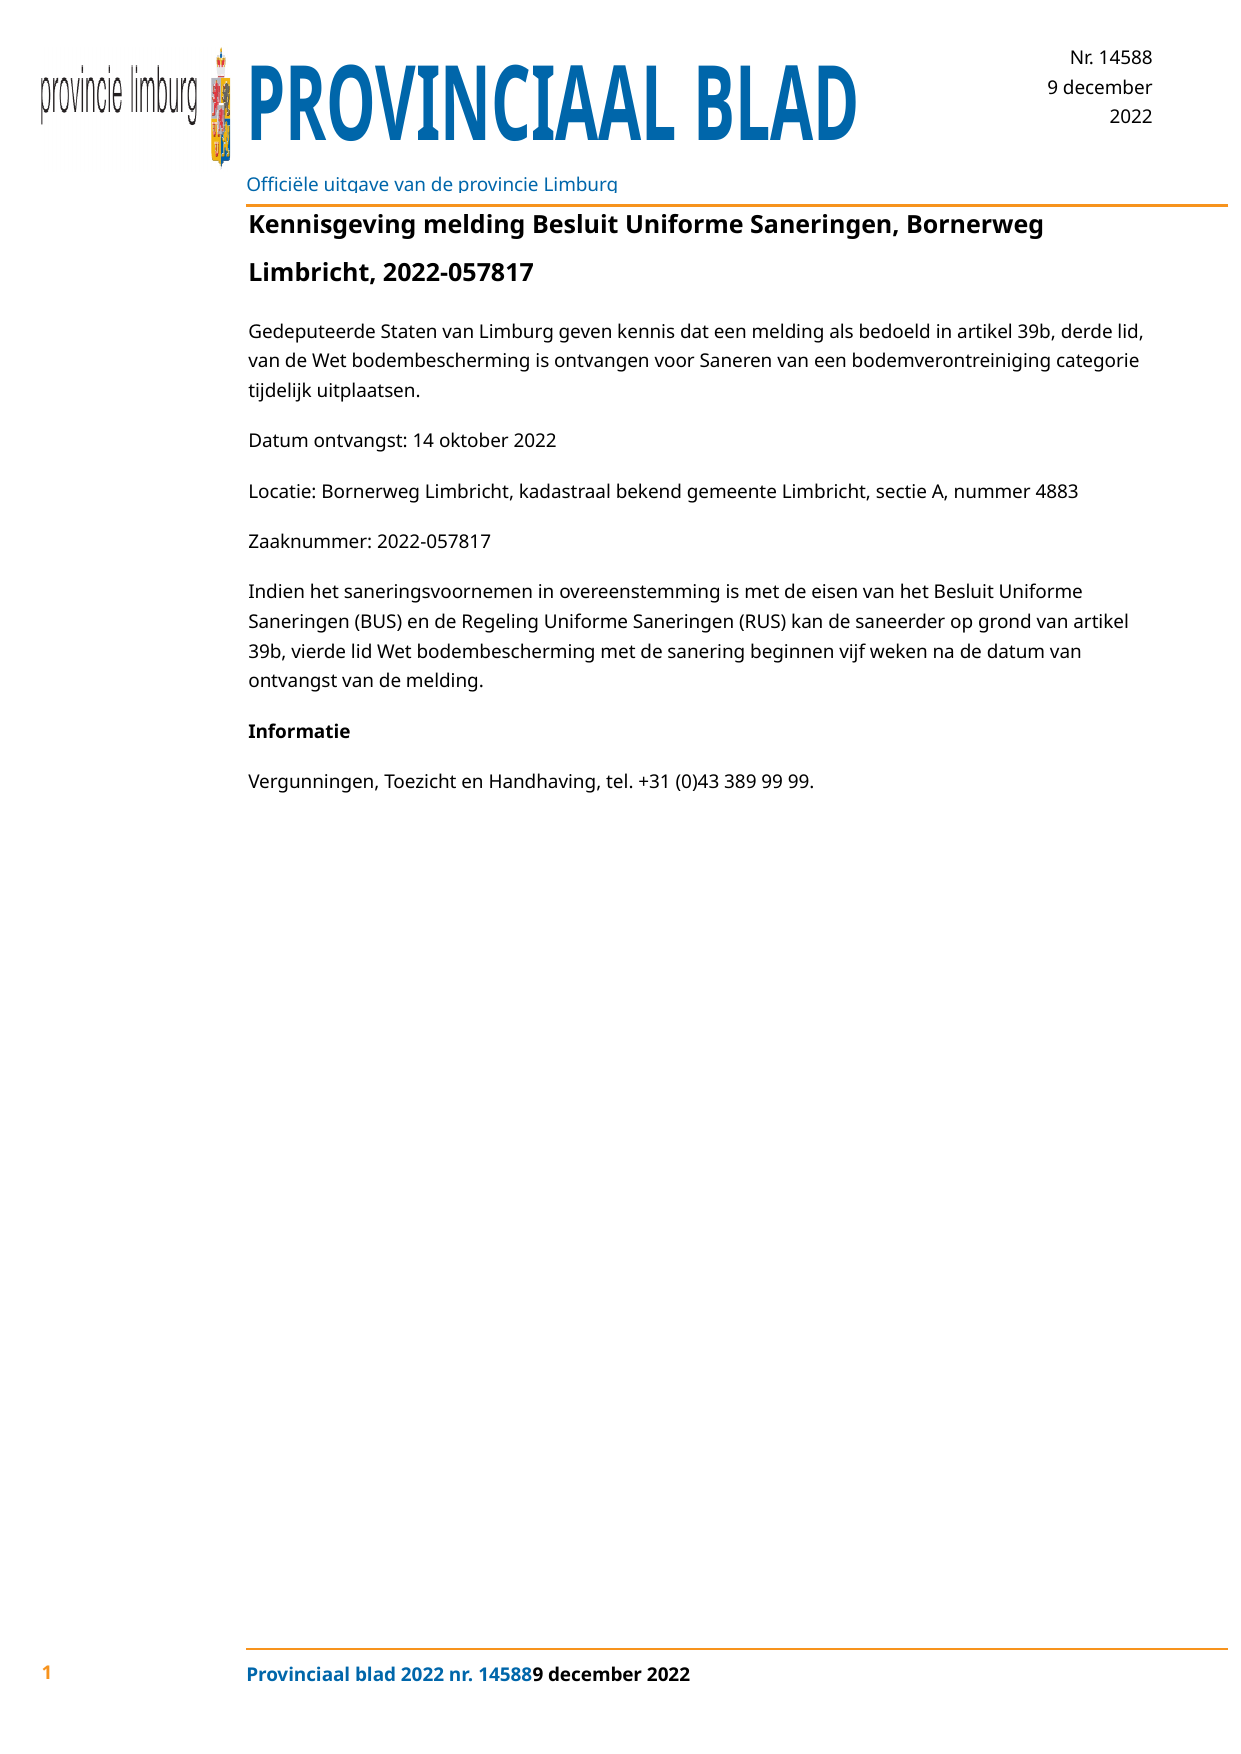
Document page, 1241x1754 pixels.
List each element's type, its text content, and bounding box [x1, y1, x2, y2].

text Locatie: Bornerweg Limbricht, kadastraal bekend gemeente Limbricht, sectie A, nummer 4883 [248, 478, 1152, 504]
text Zaaknummer: 2022-057817 [248, 528, 1152, 554]
picture [41, 47, 231, 172]
text Informatie [248, 718, 1152, 744]
text Datum ontvangst: 14 oktober 2022 [248, 427, 1152, 453]
text Kennisgeving melding Besluit Uniforme Saneringen, Bornerweg Limbricht, 2022-057817 [248, 207, 1152, 288]
text Vergunningen, Toezicht en Handhaving, tel. +31 (0)43 389 99 99. [248, 768, 1152, 794]
text Indien het saneringsvoornemen in overeenstemming is met de eisen van het Besluit Uniforme Saneringen (BUS) en de Regeling Uniforme Saneringen (RUS) kan de saneerder op grond van artikel 39b, vierde lid Wet bodembescherming met de sanering beginnen vijf weken na de datum van ontvangst van de melding. [248, 579, 1152, 693]
text Gedeputeerde Staten van Limburg geven kennis dat een melding als bedoeld in artikel 39b, derde lid, van de Wet bodembescherming is ontvangen voor Saneren van een bodemverontreiniging categorie tijdelijk uitplaatsen. [248, 318, 1152, 403]
